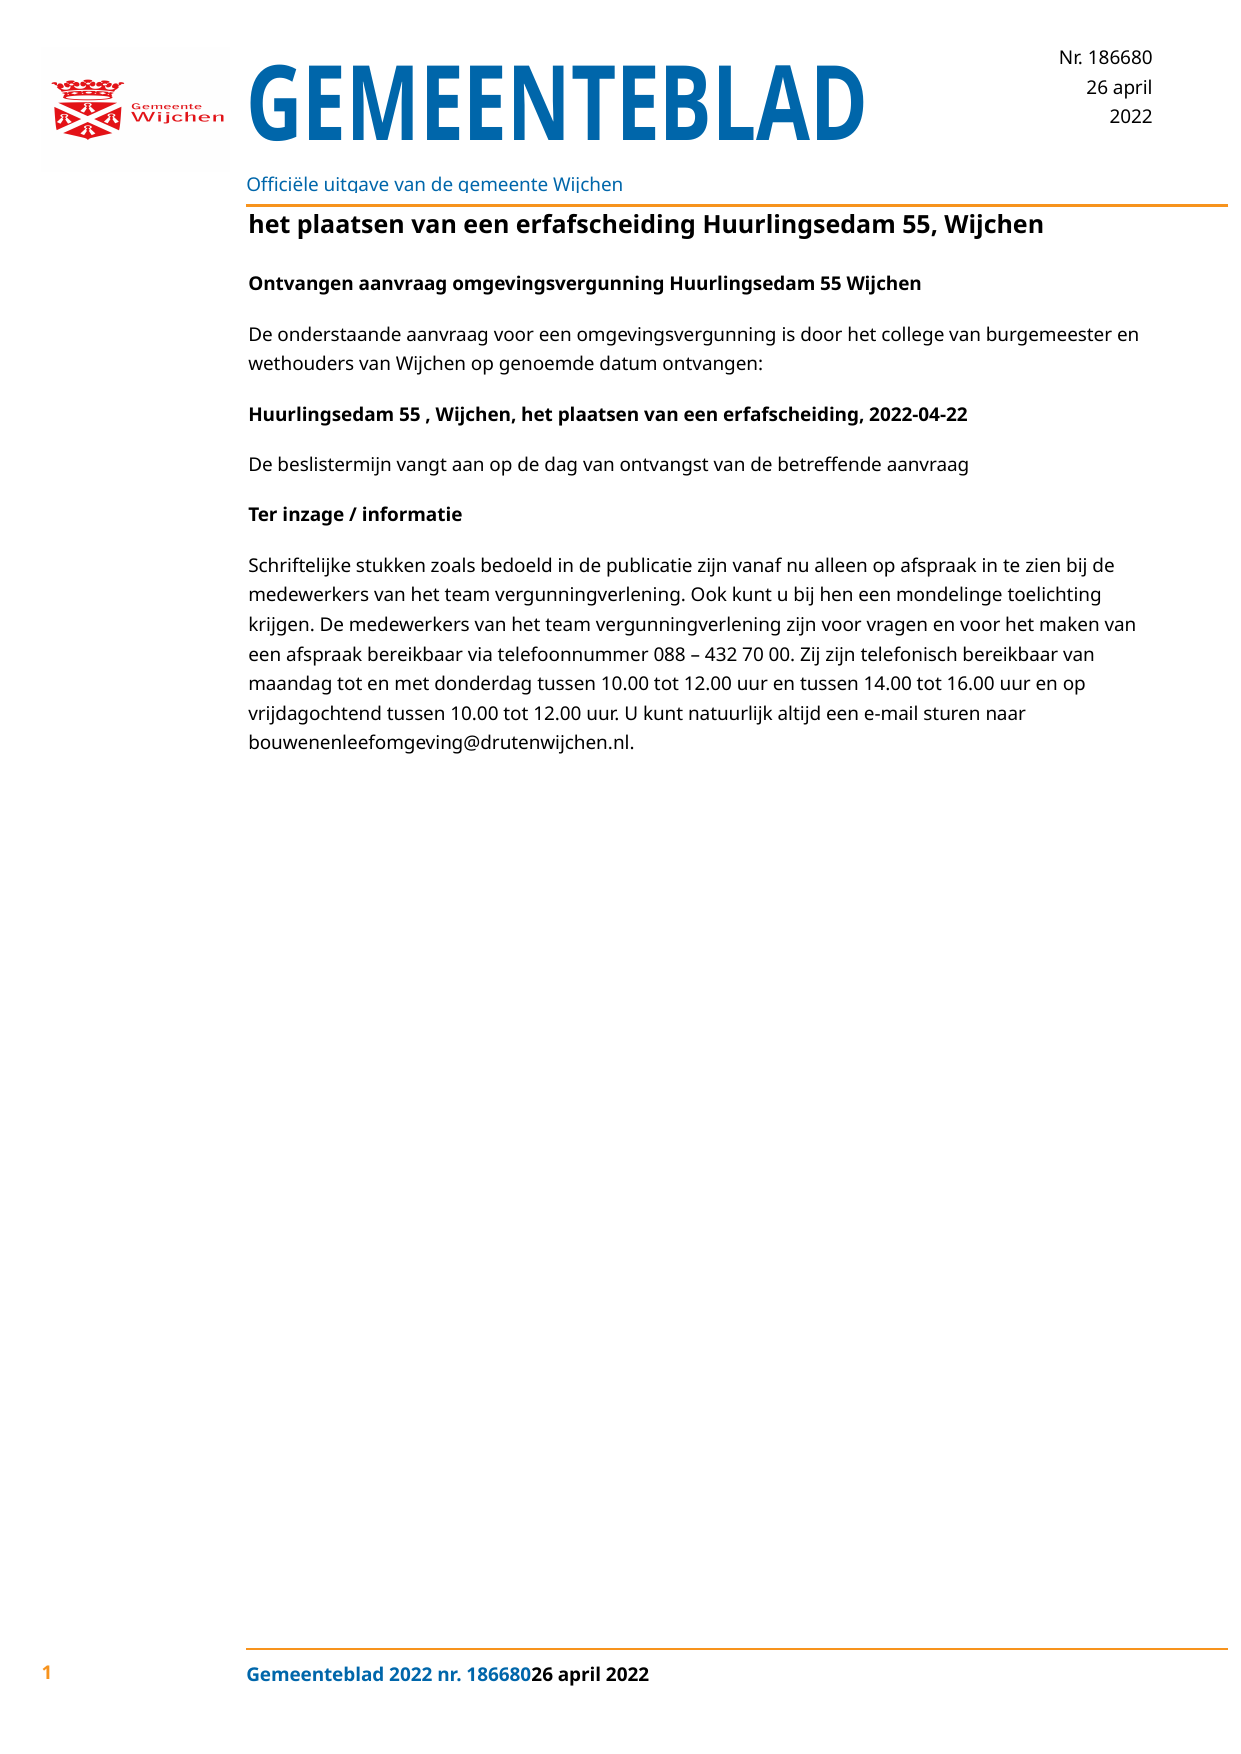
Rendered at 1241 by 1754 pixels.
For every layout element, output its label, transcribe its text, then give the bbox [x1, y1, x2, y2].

text Huurlingsedam 55 , Wijchen, het plaatsen van een erfafscheiding, 2022-04-22 [248, 401, 1152, 426]
text Ontvangen aanvraag omgevingsvergunning Huurlingsedam 55 Wijchen [248, 270, 1152, 296]
text De beslistermijn vangt aan op de dag van ontvangst van de betreffende aanvraag [248, 451, 1152, 477]
text Ter inzage / informatie [248, 502, 1152, 527]
text De onderstaande aanvraag voor een omgevingsvergunning is door het college van burgemeester en wethouders van Wijchen op genoemde datum ontvangen: [248, 321, 1152, 376]
picture [41, 47, 231, 172]
text Schriftelijke stukken zoals bedoeld in de publicatie zijn vanaf nu alleen op afspraak in te zien bij de medewerkers van het team vergunningverlening. Ook kunt u bij hen een mondelinge toelichting krijgen. De medewerkers van het team vergunningverlening zijn voor vragen en voor het maken van een afspraak bereikbaar via telefoonnummer 088 – 432 70 00. Zij zijn telefonisch bereikbaar van maandag tot en met donderdag tussen 10.00 tot 12.00 uur en tussen 14.00 tot 16.00 uur en op vrijdagochtend tussen 10.00 tot 12.00 uur. U kunt natuurlijk altijd een e-mail sturen naar bouwenenleefomgeving@drutenwijchen.nl. [248, 552, 1152, 755]
text het plaatsen van een erfafscheiding Huurlingsedam 55, Wijchen [248, 207, 1152, 241]
